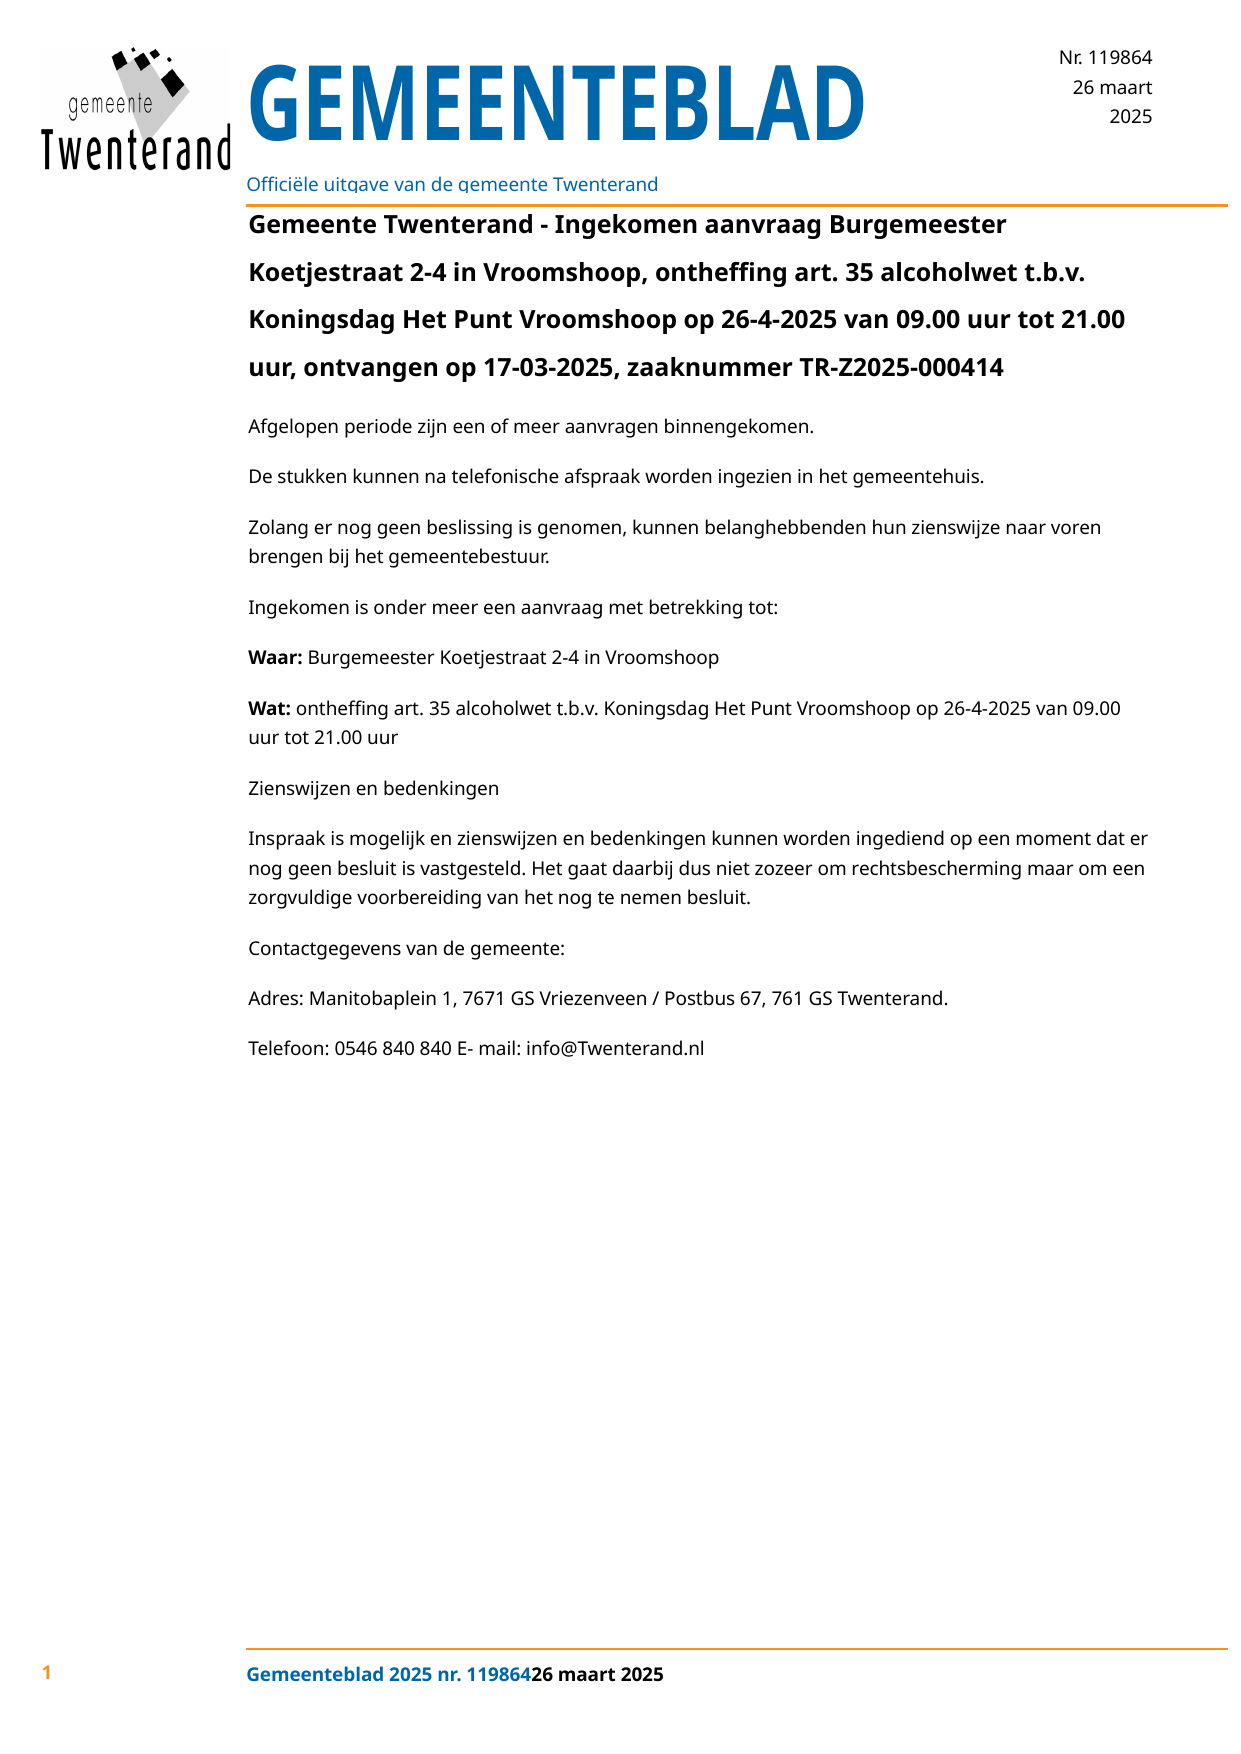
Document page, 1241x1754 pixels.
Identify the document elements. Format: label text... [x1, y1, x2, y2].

text Zienswijzen en bedenkingen [248, 775, 1152, 801]
text Waar: Burgemeester Koetjestraat 2-4 in Vroomshoop [248, 644, 1152, 670]
text Afgelopen periode zijn een of meer aanvragen binnengekomen. [248, 413, 1152, 439]
text Adres: Manitobaplein 1, 7671 GS Vriezenveen / Postbus 67, 761 GS Twenterand. [248, 985, 1152, 1011]
picture [41, 47, 231, 172]
text De stukken kunnen na telefonische afspraak worden ingezien in het gemeentehuis. [248, 463, 1152, 489]
text Gemeente Twenterand - Ingekomen aanvraag Burgemeester Koetjestraat 2-4 in Vroomshoop, ontheffing art. 35 alcoholwet t.b.v. Koningsdag Het Punt Vroomshoop op 26-4-2025 van 09.00 uur tot 21.00 uur, ontvangen op 17-03-2025, zaaknummer TR-Z2025-000414 [248, 207, 1152, 384]
text Zolang er nog geen beslissing is genomen, kunnen belanghebbenden hun zienswijze naar voren brengen bij het gemeentebestuur. [248, 514, 1152, 569]
text Wat: ontheffing art. 35 alcoholwet t.b.v. Koningsdag Het Punt Vroomshoop op 26-4-2025 van 09.00 uur tot 21.00 uur [248, 695, 1152, 750]
text Contactgegevens van de gemeente: [248, 935, 1152, 961]
text Telefoon: 0546 840 840 E- mail: info@Twenterand.nl [248, 1036, 1152, 1061]
text Inspraak is mogelijk en zienswijzen en bedenkingen kunnen worden ingediend op een moment dat er nog geen besluit is vastgesteld. Het gaat daarbij dus niet zozeer om rechtsbescherming maar om een zorgvuldige voorbereiding van het nog te nemen besluit. [248, 825, 1152, 910]
text Ingekomen is onder meer een aanvraag met betrekking tot: [248, 594, 1152, 620]
